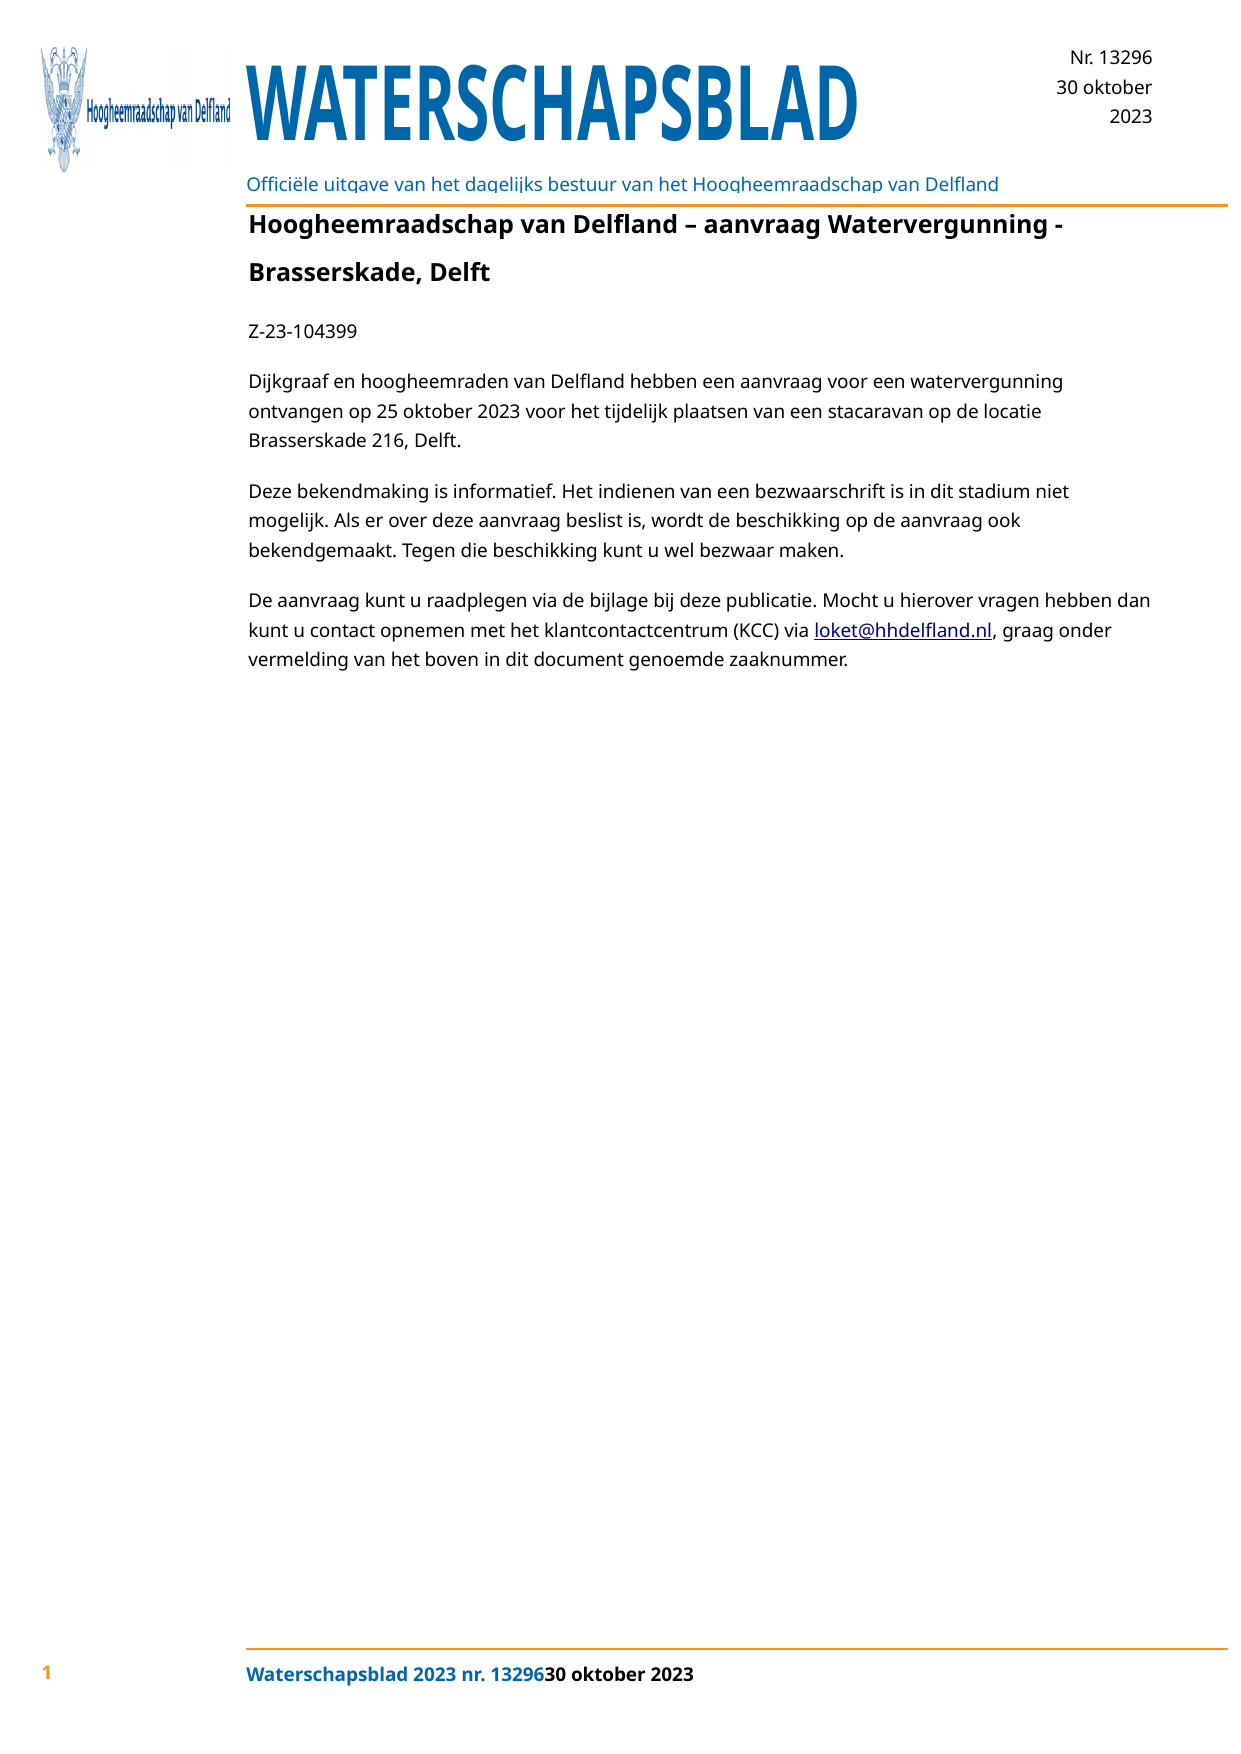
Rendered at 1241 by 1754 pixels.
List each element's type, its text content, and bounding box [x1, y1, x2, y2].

text Deze bekendmaking is informatief. Het indienen van een bezwaarschrift is in dit stadium niet mogelijk. Als er over deze aanvraag beslist is, wordt de beschikking op de aanvraag ook bekendgemaakt. Tegen die beschikking kunt u wel bezwaar maken. [248, 478, 1152, 563]
text De aanvraag kunt u raadplegen via de bijlage bij deze publicatie. Mocht u hierover vragen hebben dan kunt u contact opnemen met het klantcontactcentrum (KCC) via loket@hhdelfland.nl, graag onder vermelding van het boven in dit document genoemde zaaknummer. [248, 587, 1152, 672]
text Hoogheemraadschap van Delfland – aanvraag Watervergunning - Brasserskade, Delft [248, 207, 1152, 288]
text Z-23-104399 [248, 318, 1152, 344]
picture [41, 47, 231, 172]
text Dijkgraaf en hoogheemraden van Delfland hebben een aanvraag voor een watervergunning ontvangen op 25 oktober 2023 voor het tijdelijk plaatsen van een stacaravan op de locatie Brasserskade 216, Delft. [248, 368, 1152, 453]
